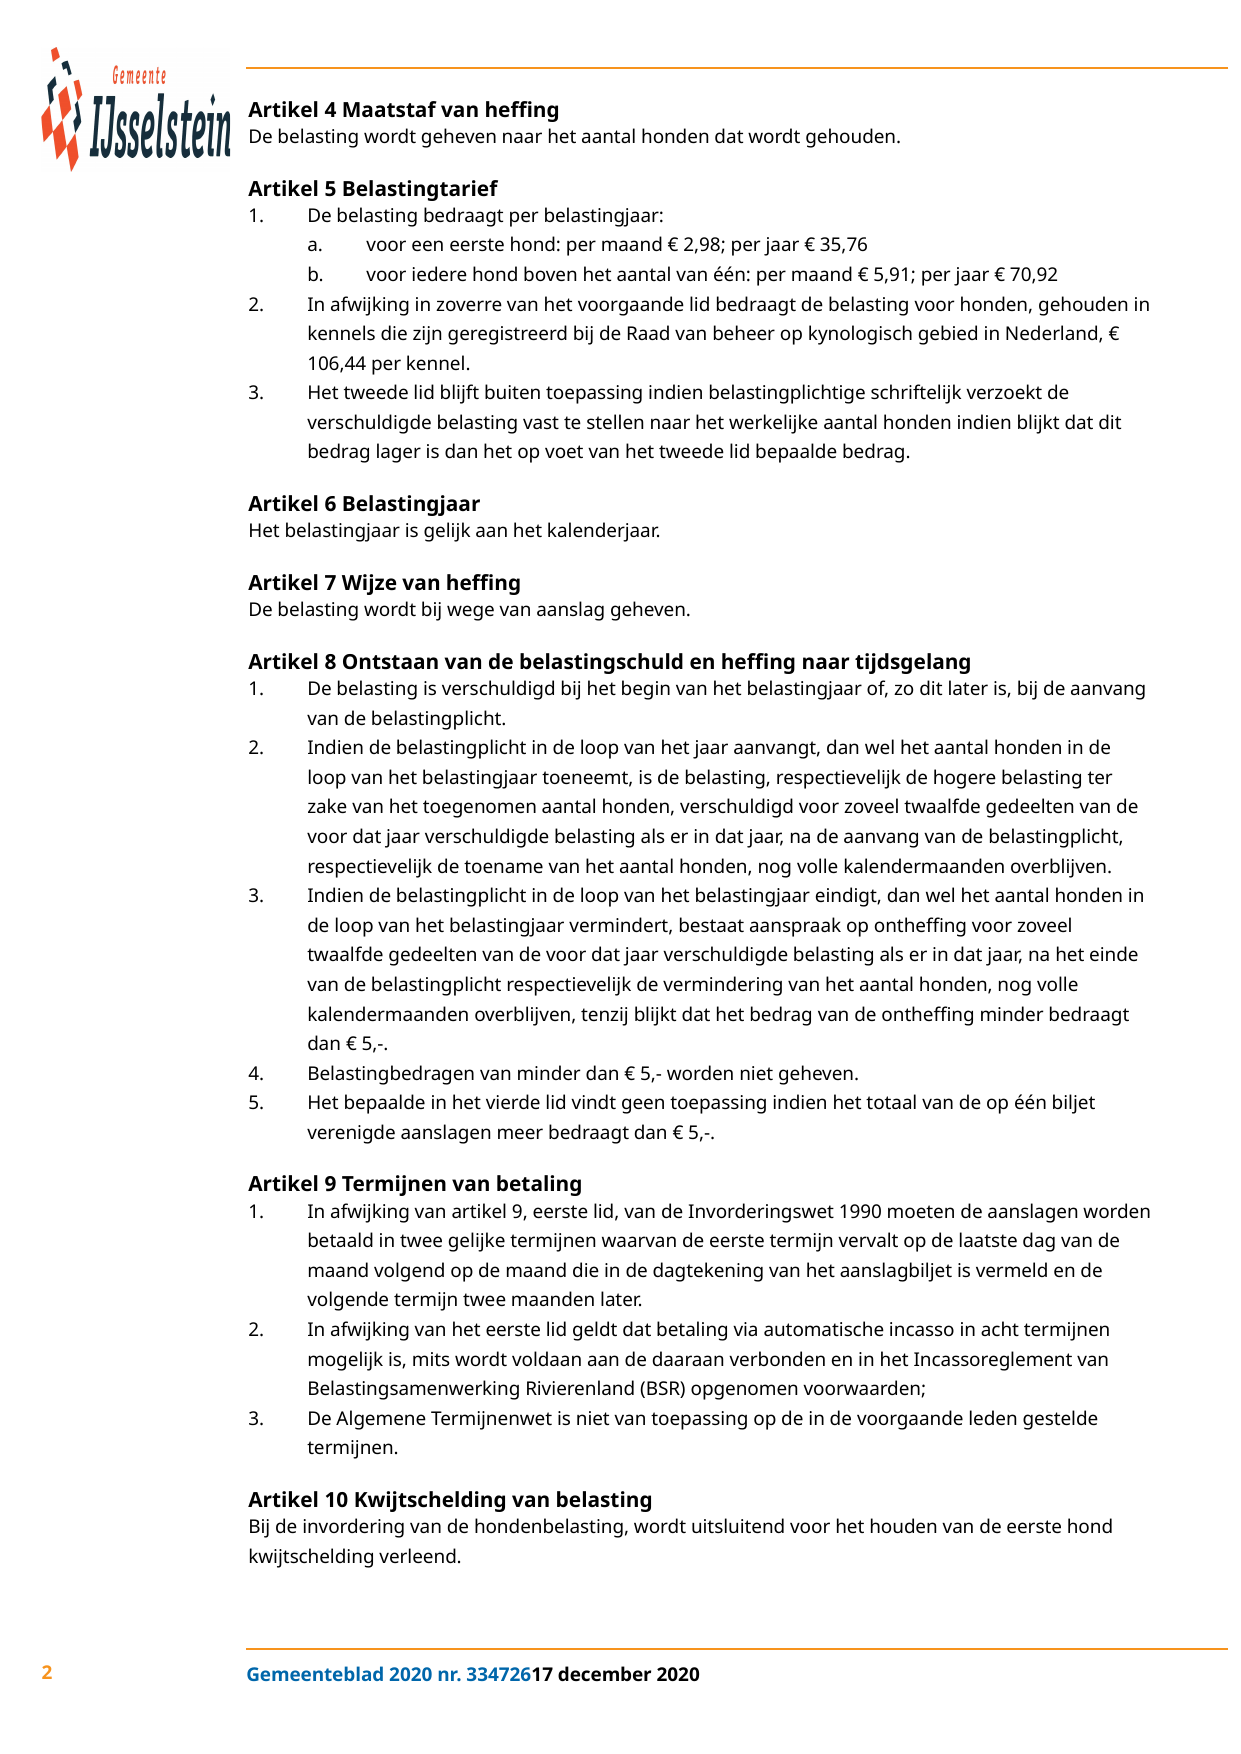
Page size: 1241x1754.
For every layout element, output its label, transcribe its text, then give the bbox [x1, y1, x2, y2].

text De belasting wordt geheven naar het aantal honden dat wordt gehouden. [248, 123, 1152, 149]
list In afwijking in zoverre van het voorgaande lid bedraagt de belasting voor honden, gehouden in kennels die zijn geregistreerd bij de Raad van beheer op kynologisch gebied in Nederland, € 106,44 per kennel. [248, 291, 1152, 376]
list voor een eerste hond: per maand € 2,98; per jaar € 35,76 [307, 232, 1152, 257]
text Artikel 4 Maatstaf van heffing [248, 95, 1152, 123]
text De belasting wordt bij wege van aanslag geheven. [248, 596, 1152, 622]
list voor iedere hond boven het aantal van één: per maand € 5,91; per jaar € 70,92 [307, 261, 1152, 287]
list Belastingbedragen van minder dan € 5,- worden niet geheven. [248, 1060, 1152, 1086]
picture [41, 47, 231, 172]
text Het belastingjaar is gelijk aan het kalenderjaar. [248, 518, 1152, 543]
list De belasting bedraagt per belastingjaar: [248, 202, 1152, 228]
list In afwijking van artikel 9, eerste lid, van de Invorderingswet 1990 moeten de aanslagen worden betaald in twee gelijke termijnen waarvan de eerste termijn vervalt op de laatste dag van de maand volgend op de maand die in de dagtekening van het aanslagbiljet is vermeld en de volgende termijn twee maanden later. [248, 1198, 1152, 1312]
text Artikel 9 Termijnen van betaling [248, 1169, 1152, 1198]
list De belasting is verschuldigd bij het begin van het belastingjaar of, zo dit later is, bij de aanvang van de belastingplicht. [248, 675, 1152, 731]
list De Algemene Termijnenwet is niet van toepassing op de in de voorgaande leden gestelde termijnen. [248, 1405, 1152, 1460]
text Artikel 10 Kwijtschelding van belasting [248, 1485, 1152, 1513]
text Bij de invordering van de hondenbelasting, wordt uitsluitend voor het houden van de eerste hond kwijtschelding verleend. [248, 1513, 1152, 1569]
text Artikel 8 Ontstaan van de belastingschuld en heffing naar tijdsgelang [248, 647, 1152, 675]
text Artikel 5 Belastingtarief [248, 174, 1152, 202]
list Het bepaalde in het vierde lid vindt geen toepassing indien het totaal van de op één biljet verenigde aanslagen meer bedraagt dan € 5,-. [248, 1089, 1152, 1145]
list Het tweede lid blijft buiten toepassing indien belastingplichtige schriftelijk verzoekt de verschuldigde belasting vast te stellen naar het werkelijke aantal honden indien blijkt dat dit bedrag lager is dan het op voet van het tweede lid bepaalde bedrag. [248, 379, 1152, 464]
list Indien de belastingplicht in de loop van het belastingjaar eindigt, dan wel het aantal honden in de loop van het belastingjaar vermindert, bestaat aanspraak op ontheffing voor zoveel twaalfde gedeelten van de voor dat jaar verschuldigde belasting als er in dat jaar, na het einde van de belastingplicht respectievelijk de vermindering van het aantal honden, nog volle kalendermaanden overblijven, tenzij blijkt dat het bedrag van de ontheffing minder bedraagt dan € 5,-. [248, 882, 1152, 1056]
list Indien de belastingplicht in de loop van het jaar aanvangt, dan wel het aantal honden in de loop van het belastingjaar toeneemt, is de belasting, respectievelijk de hogere belasting ter zake van het toegenomen aantal honden, verschuldigd voor zoveel twaalfde gedeelten van de voor dat jaar verschuldigde belasting als er in dat jaar, na de aanvang van de belastingplicht, respectievelijk de toename van het aantal honden, nog volle kalendermaanden overblijven. [248, 734, 1152, 878]
text Artikel 6 Belastingjaar [248, 489, 1152, 518]
text Artikel 7 Wijze van heffing [248, 568, 1152, 596]
list In afwijking van het eerste lid geldt dat betaling via automatische incasso in acht termijnen mogelijk is, mits wordt voldaan aan de daaraan verbonden en in het Incassoreglement van Belastingsamenwerking Rivierenland (BSR) opgenomen voorwaarden; [248, 1316, 1152, 1401]
